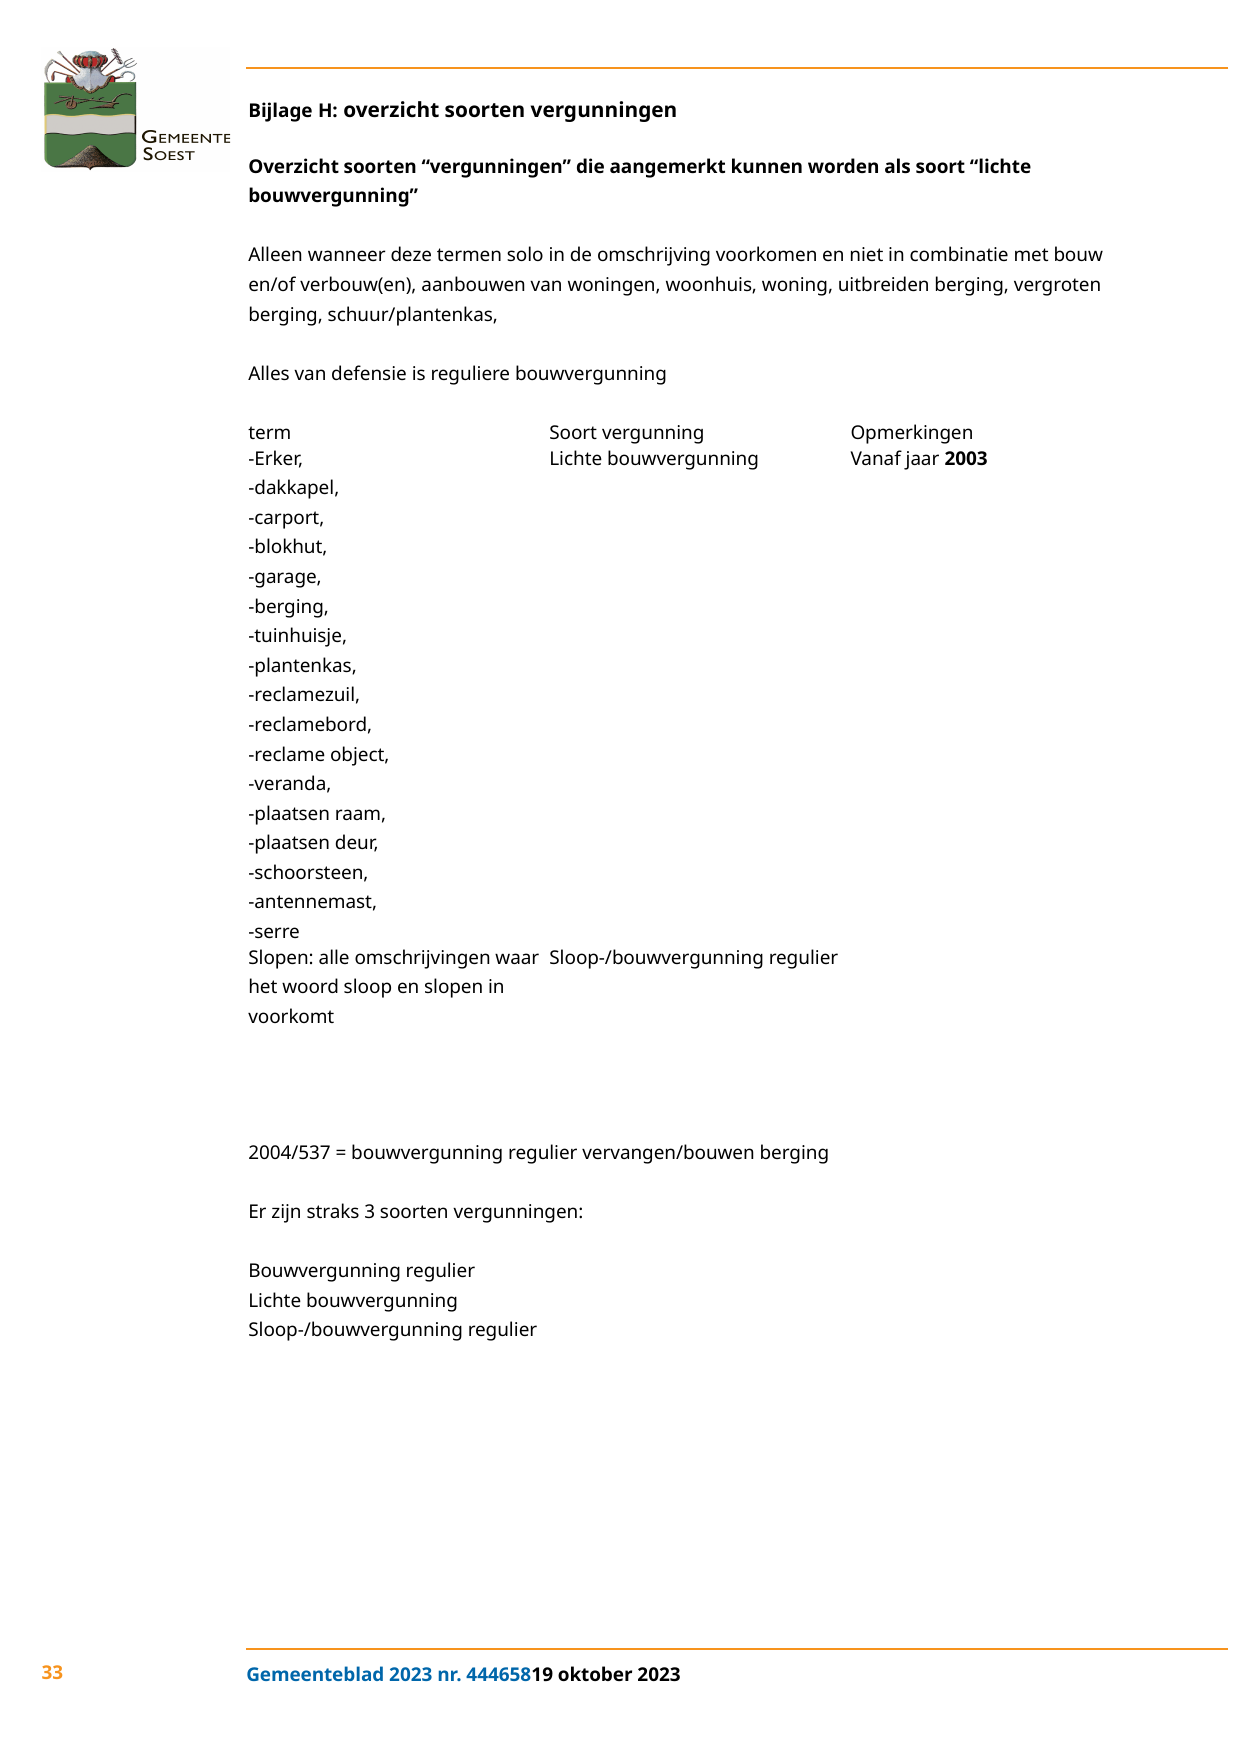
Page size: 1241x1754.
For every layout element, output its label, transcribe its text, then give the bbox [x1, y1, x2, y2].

table_cell [850, 1029, 1152, 1055]
table_cell Vanaf jaar 2003 [850, 445, 1152, 944]
table_cell [850, 944, 1152, 1029]
table_cell [248, 1080, 549, 1106]
text Bijlage H: overzicht soorten vergunningen [248, 95, 1152, 123]
table_cell [850, 1055, 1152, 1080]
text Alles van defensie is reguliere bouwvergunning [248, 360, 1152, 386]
table_header Opmerkingen [850, 419, 1152, 445]
table_header term [248, 419, 549, 445]
text Alleen wanneer deze termen solo in de omschrijving voorkomen en niet in combinatie met bouw en/of verbouw(en), aanbouwen van woningen, woonhuis, woning, uitbreiden berging, vergroten berging, schuur/plantenkas, [248, 242, 1152, 327]
text Er zijn straks 3 soorten vergunningen: [248, 1198, 1152, 1224]
table_cell [549, 1080, 850, 1106]
table_cell -Erker, -dakkapel, -carport, -blokhut, -garage, -berging, -tuinhuisje, -plantenkas, -reclamezuil, -reclamebord, -reclame object, -veranda, -plaatsen raam, -plaatsen deur, -schoorsteen, -antennemast, -serre [248, 445, 549, 944]
table_cell [248, 1029, 549, 1055]
table_header Soort vergunning [549, 419, 850, 445]
table_cell [850, 1080, 1152, 1106]
text 2004/537 = bouwvergunning regulier vervangen/bouwen berging [248, 1139, 1152, 1165]
table_cell Sloop-/bouwvergunning regulier [549, 944, 850, 1029]
table_cell Lichte bouwvergunning [549, 445, 850, 944]
text Sloop-/bouwvergunning regulier [248, 1316, 1152, 1342]
table_cell [549, 1055, 850, 1080]
table_cell [248, 1055, 549, 1080]
text Bouwvergunning regulier [248, 1257, 1152, 1283]
table_cell Slopen: alle omschrijvingen waar het woord sloop en slopen in voorkomt [248, 944, 549, 1029]
text Overzicht soorten “vergunningen” die aangemerkt kunnen worden als soort “lichte bouwvergunning” [248, 153, 1152, 208]
text Lichte bouwvergunning [248, 1287, 1152, 1313]
picture [41, 47, 231, 172]
table_cell [549, 1029, 850, 1055]
